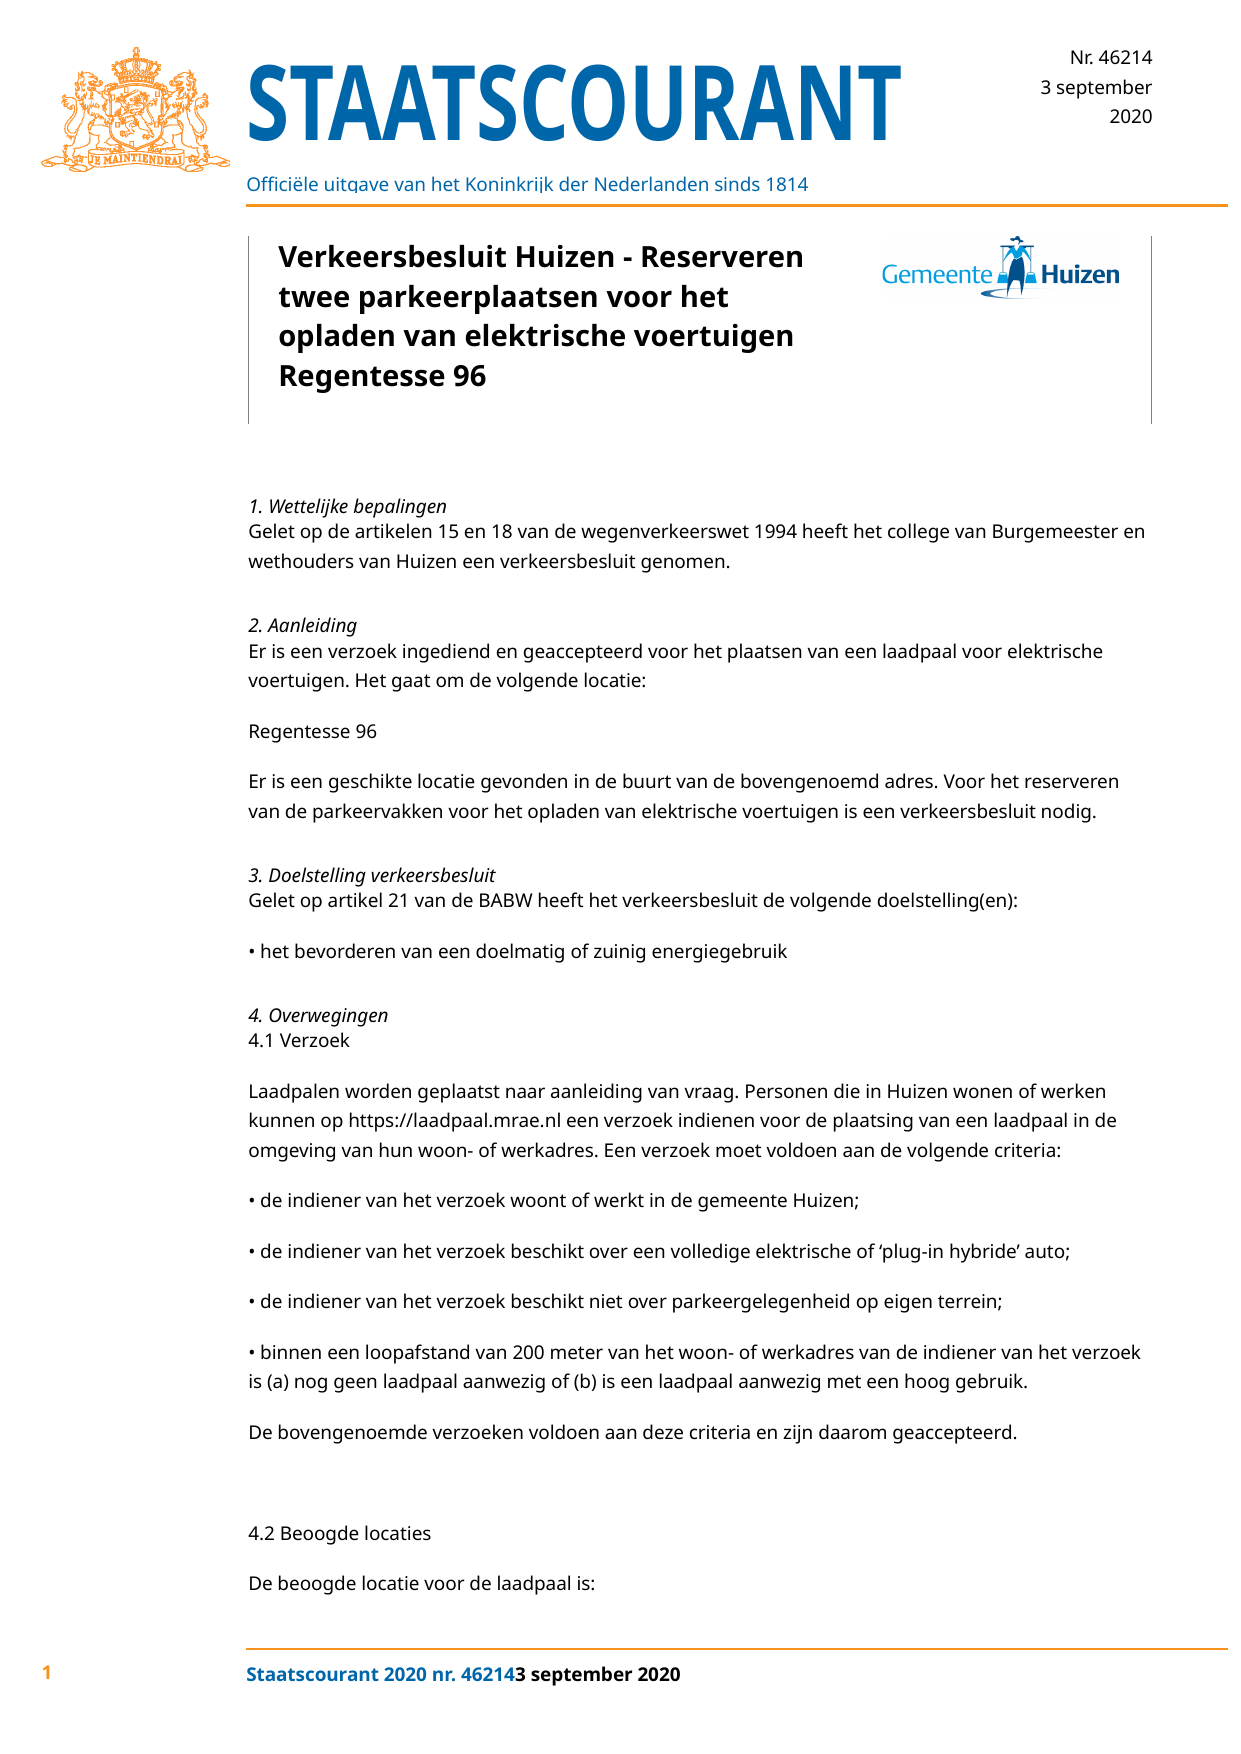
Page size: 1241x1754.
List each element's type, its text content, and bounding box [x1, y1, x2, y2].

text • het bevorderen van een doelmatig of zuinig energiegebruik [248, 938, 1152, 964]
text Laadpalen worden geplaatst naar aanleiding van vraag. Personen die in Huizen wonen of werken kunnen op https://laadpaal.mrae.nl een verzoek indienen voor de plaatsing van een laadpaal in de omgeving van hun woon- of werkadres. Een verzoek moet voldoen aan de volgende criteria: [248, 1078, 1152, 1163]
text 4.1 Verzoek [248, 1028, 1152, 1053]
text 3. Doelstelling verkeersbesluit [248, 862, 1152, 888]
text Er is een geschikte locatie gevonden in de buurt van de bovengenoemd adres. Voor het reserveren van de parkeervakken voor het opladen van elektrische voertuigen is een verkeersbesluit nodig. [248, 768, 1152, 824]
text • de indiener van het verzoek beschikt niet over parkeergelegenheid op eigen terrein; [248, 1288, 1152, 1314]
text • de indiener van het verzoek woont of werkt in de gemeente Huizen; [248, 1188, 1152, 1213]
text • binnen een loopafstand van 200 meter van het woon- of werkadres van de indiener van het verzoek is (a) nog geen laadpaal aanwezig of (b) is een laadpaal aanwezig met een hoog gebruik. [248, 1339, 1152, 1394]
text 4.2 Beoogde locaties [248, 1520, 1152, 1546]
text Gelet op artikel 21 van de BABW heeft het verkeersbesluit de volgende doelstelling(en): [248, 888, 1152, 913]
table_header [850, 236, 1151, 424]
picture [882, 236, 1119, 299]
text 1. Wettelijke bepalingen [248, 493, 1152, 519]
text De bovengenoemde verzoeken voldoen aan deze criteria en zijn daarom geaccepteerd. [248, 1419, 1152, 1445]
text De beoogde locatie voor de laadpaal is: [248, 1570, 1152, 1596]
table_header Verkeersbesluit Huizen - Reserveren twee parkeerplaatsen voor het opladen van elektrische voertuigen Regentesse 96 [249, 236, 850, 424]
text 4. Overwegingen [248, 1002, 1152, 1028]
text Gelet op de artikelen 15 en 18 van de wegenverkeerswet 1994 heeft het college van Burgemeester en wethouders van Huizen een verkeersbesluit genomen. [248, 519, 1152, 574]
text Er is een verzoek ingediend en geaccepteerd voor het plaatsen van een laadpaal voor elektrische voertuigen. Het gaat om de volgende locatie: [248, 638, 1152, 693]
text 2. Aanleiding [248, 612, 1152, 638]
text • de indiener van het verzoek beschikt over een volledige elektrische of ‘plug-in hybride’ auto; [248, 1238, 1152, 1264]
picture [41, 47, 231, 172]
text Regentesse 96 [248, 718, 1152, 744]
